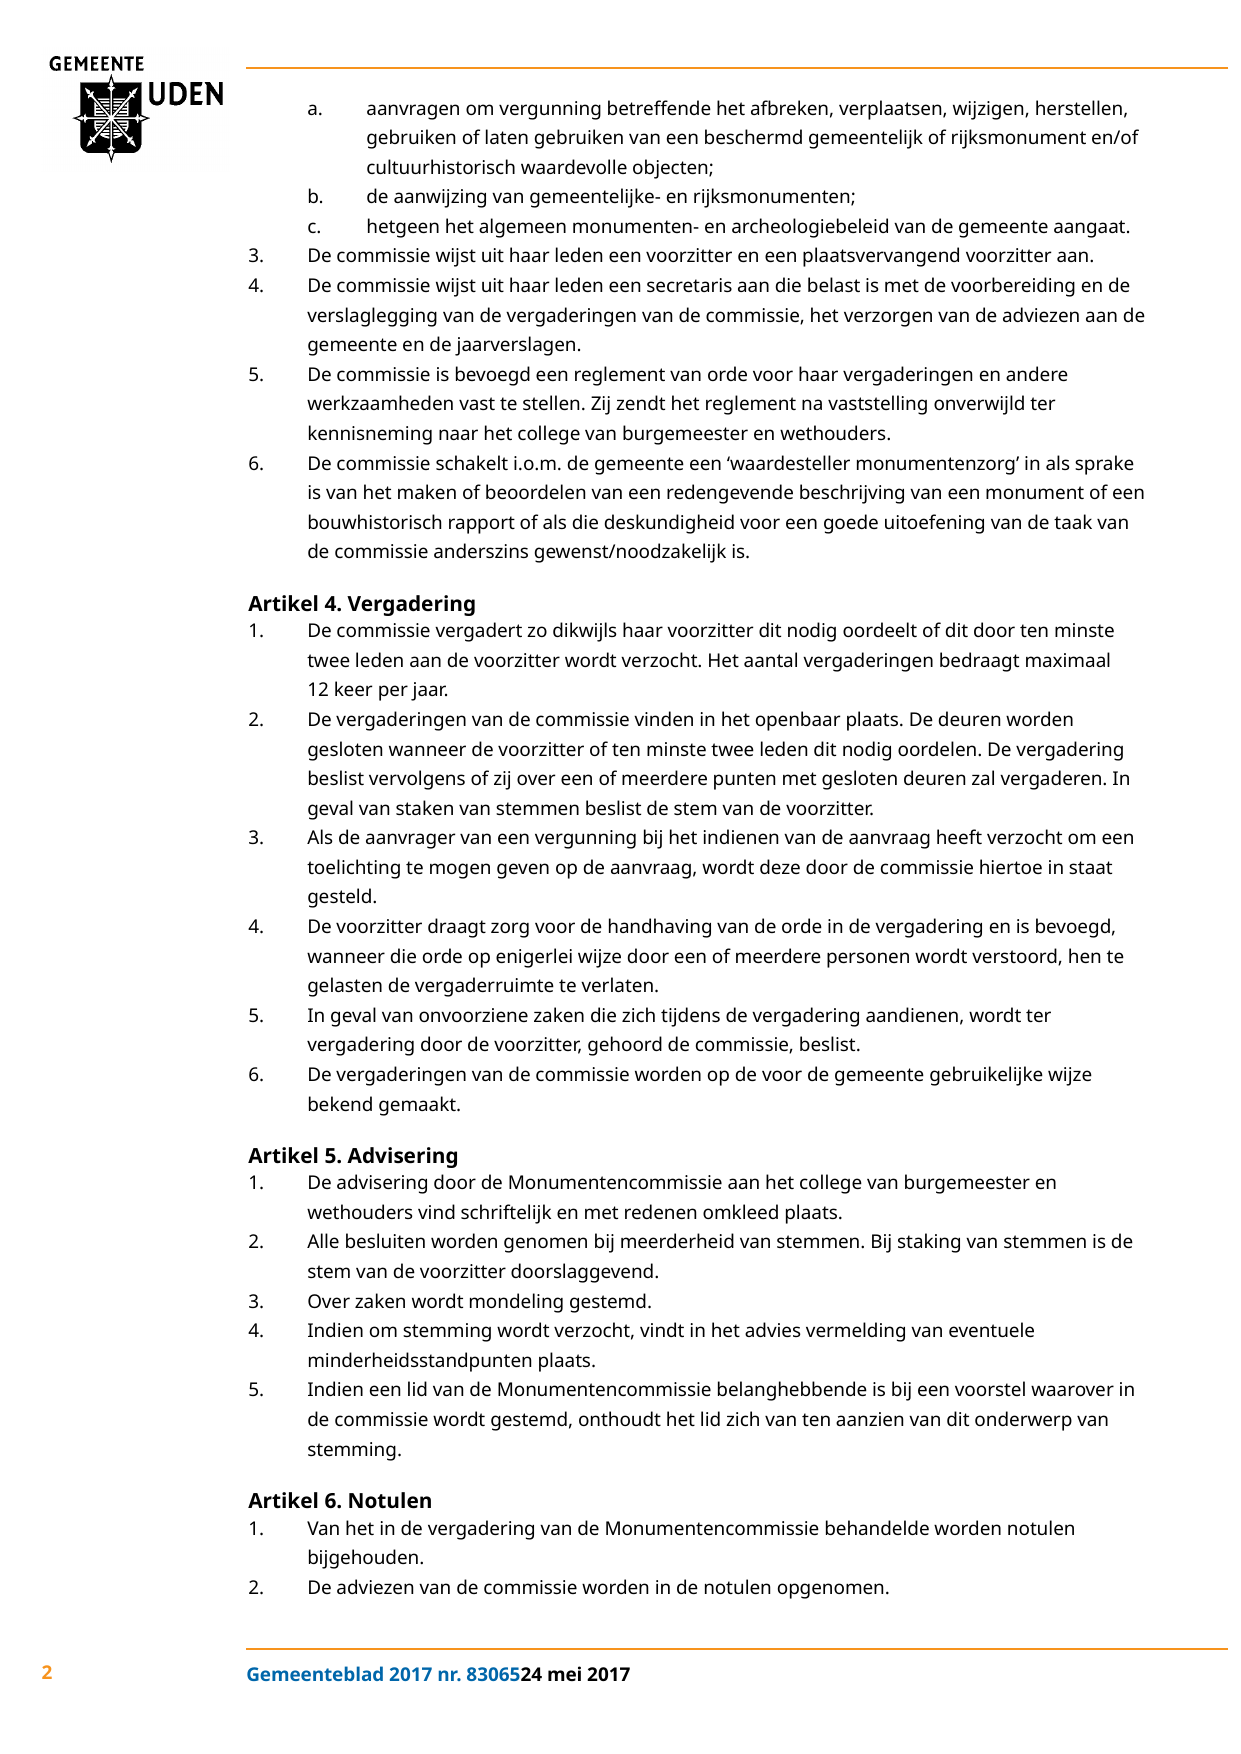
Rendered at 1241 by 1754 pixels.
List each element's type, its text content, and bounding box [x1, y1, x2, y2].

list Als de aanvrager van een vergunning bij het indienen van de aanvraag heeft verzocht om een toelichting te mogen geven op de aanvraag, wordt deze door de commissie hiertoe in staat gesteld. [248, 824, 1152, 909]
list De commissie wijst uit haar leden een voorzitter en een plaatsvervangend voorzitter aan. [248, 243, 1152, 268]
list Alle besluiten worden genomen bij meerderheid van stemmen. Bij staking van stemmen is de stem van de voorzitter doorslaggevend. [248, 1229, 1152, 1284]
text Artikel 6. Notulen [248, 1486, 1152, 1515]
list Indien om stemming wordt verzocht, vindt in het advies vermelding van eventuele minderheidsstandpunten plaats. [248, 1317, 1152, 1373]
list Van het in de vergadering van de Monumentencommissie behandelde worden notulen bijgehouden. [248, 1515, 1152, 1570]
list De vergaderingen van de commissie worden op de voor de gemeente gebruikelijke wijze bekend gemaakt. [248, 1061, 1152, 1116]
list De commissie wijst uit haar leden een secretaris aan die belast is met de voorbereiding en de verslaglegging van de vergaderingen van de commissie, het verzorgen van de adviezen aan de gemeente en de jaarverslagen. [248, 272, 1152, 357]
list De vergaderingen van de commissie vinden in het openbaar plaats. De deuren worden gesloten wanneer de voorzitter of ten minste twee leden dit nodig oordelen. De vergadering beslist vervolgens of zij over een of meerdere punten met gesloten deuren zal vergaderen. In geval van staken van stemmen beslist de stem van de voorzitter. [248, 706, 1152, 821]
list In geval van onvoorziene zaken die zich tijdens de vergadering aandienen, wordt ter vergadering door de voorzitter, gehoord de commissie, beslist. [248, 1002, 1152, 1057]
list aanvragen om vergunning betreffende het afbreken, verplaatsen, wijzigen, herstellen, gebruiken of laten gebruiken van een beschermd gemeentelijk of rijksmonument en/of cultuurhistorisch waardevolle objecten; [307, 95, 1152, 180]
list De advisering door de Monumentencommissie aan het college van burgemeester en wethouders vind schriftelijk en met redenen omkleed plaats. [248, 1169, 1152, 1225]
list De voorzitter draagt zorg voor de handhaving van de orde in de vergadering en is bevoegd, wanneer die orde op enigerlei wijze door een of meerdere personen wordt verstoord, hen te gelasten de vergaderruimte te verlaten. [248, 913, 1152, 998]
picture [41, 47, 231, 172]
text Artikel 4. Vergadering [248, 589, 1152, 617]
list De commissie vergadert zo dikwijls haar voorzitter dit nodig oordeelt of dit door ten minste twee leden aan de voorzitter wordt verzocht. Het aantal vergaderingen bedraagt maximaal 12 keer per jaar. [248, 617, 1152, 702]
list Over zaken wordt mondeling gestemd. [248, 1288, 1152, 1314]
list De adviezen van de commissie worden in de notulen opgenomen. [248, 1574, 1152, 1599]
list de aanwijzing van gemeentelijke- en rijksmonumenten; [307, 183, 1152, 209]
list De commissie is bevoegd een reglement van orde voor haar vergaderingen en andere werkzaamheden vast te stellen. Zij zendt het reglement na vaststelling onverwijld ter kennisneming naar het college van burgemeester en wethouders. [248, 361, 1152, 446]
text Artikel 5. Advisering [248, 1141, 1152, 1169]
list Indien een lid van de Monumentencommissie belanghebbende is bij een voorstel waarover in de commissie wordt gestemd, onthoudt het lid zich van ten aanzien van dit onderwerp van stemming. [248, 1377, 1152, 1462]
list De commissie schakelt i.o.m. de gemeente een ‘waardesteller monumentenzorg’ in als sprake is van het maken of beoordelen van een redengevende beschrijving van een monument of een bouwhistorisch rapport of als die deskundigheid voor een goede uitoefening van de taak van de commissie anderszins gewenst/noodzakelijk is. [248, 450, 1152, 564]
list hetgeen het algemeen monumenten- en archeologiebeleid van de gemeente aangaat. [307, 213, 1152, 239]
